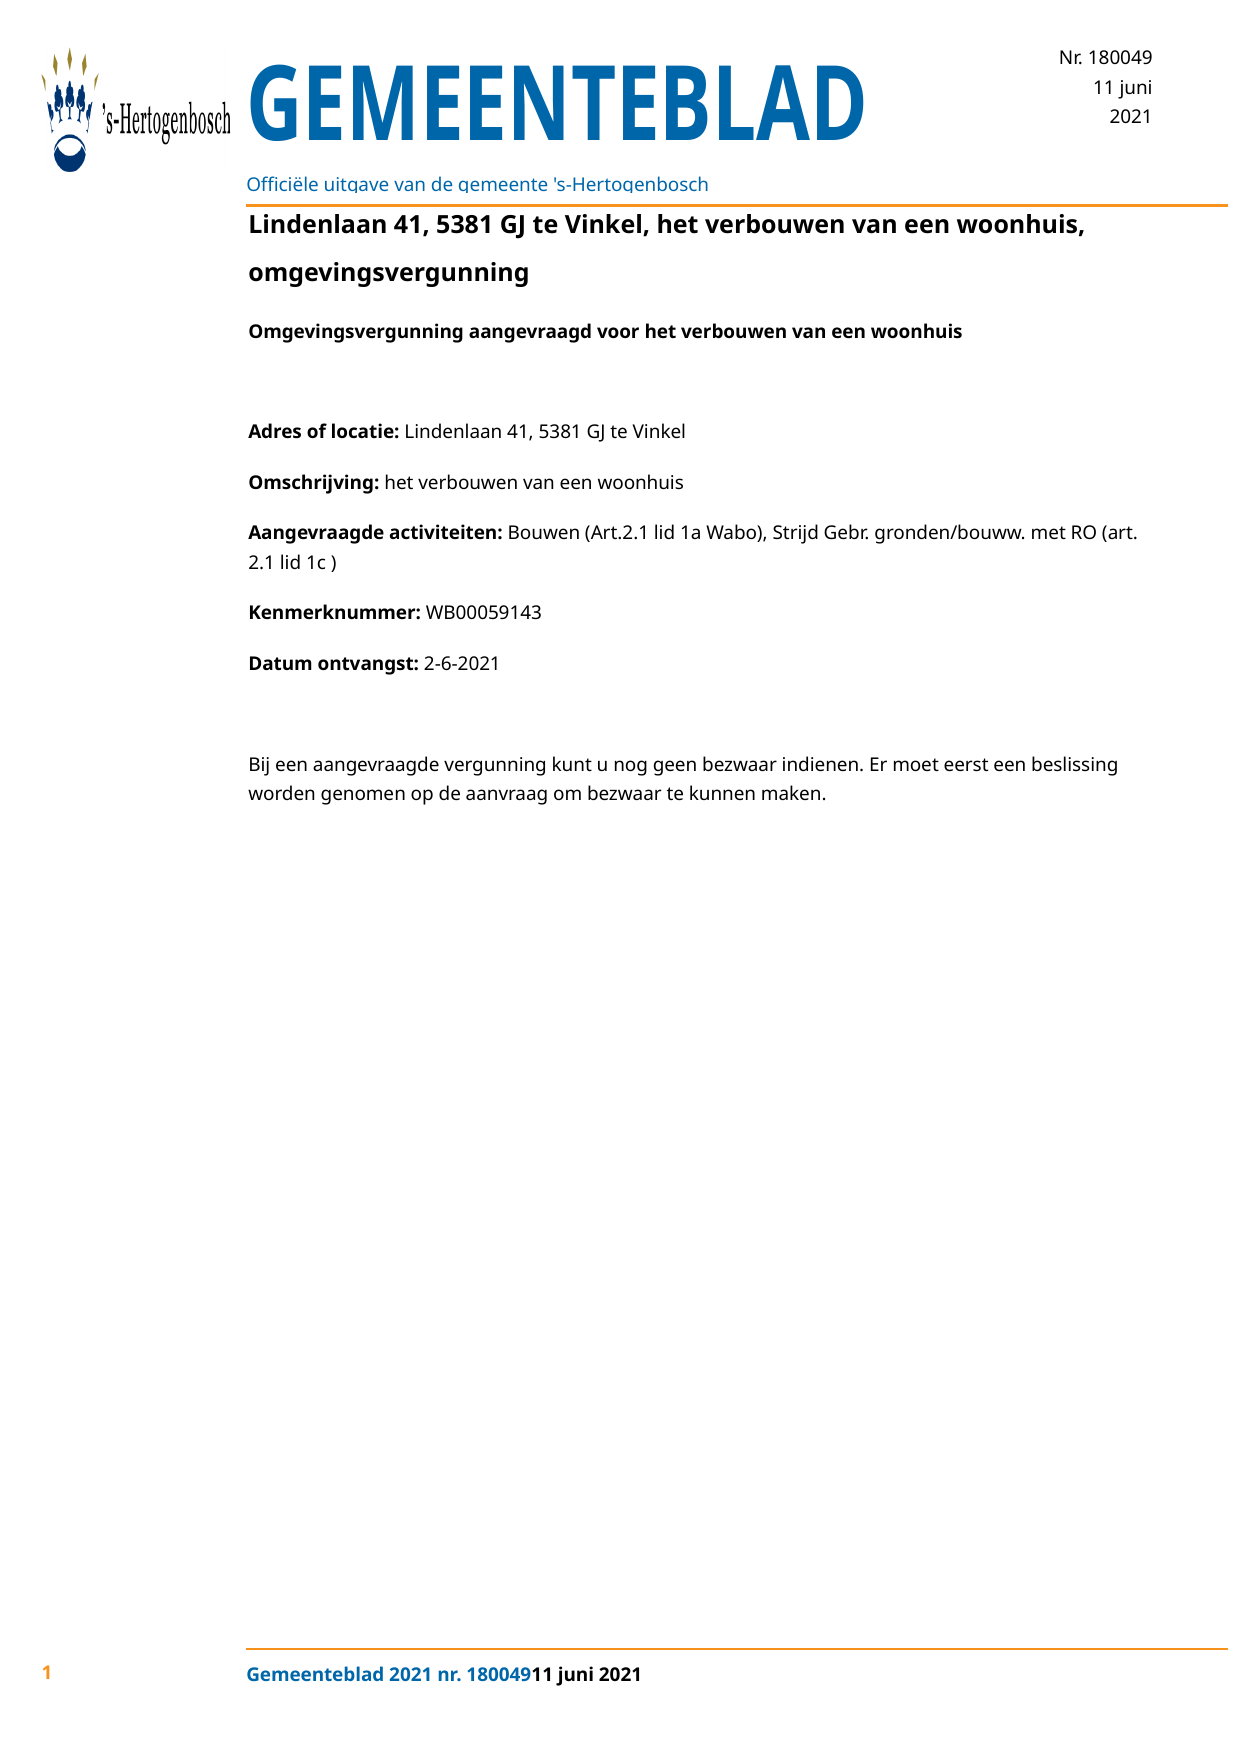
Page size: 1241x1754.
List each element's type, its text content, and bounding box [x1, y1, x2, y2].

text Adres of locatie: Lindenlaan 41, 5381 GJ te Vinkel [248, 419, 1152, 444]
text Aangevraagde activiteiten: Bouwen (Art.2.1 lid 1a Wabo), Strijd Gebr. gronden/bouww. met RO (art. 2.1 lid 1c ) [248, 519, 1152, 575]
text Lindenlaan 41, 5381 GJ te Vinkel, het verbouwen van een woonhuis, omgevingsvergunning [248, 207, 1152, 288]
text Datum ontvangst: 2-6-2021 [248, 650, 1152, 676]
text Kenmerknummer: WB00059143 [248, 599, 1152, 625]
text Omgevingsvergunning aangevraagd voor het verbouwen van een woonhuis [248, 318, 1152, 344]
text Bij een aangevraagde vergunning kunt u nog geen bezwaar indienen. Er moet eerst een beslissing worden genomen op de aanvraag om bezwaar te kunnen maken. [248, 751, 1152, 806]
picture [41, 47, 231, 172]
text Omschrijving: het verbouwen van een woonhuis [248, 469, 1152, 495]
